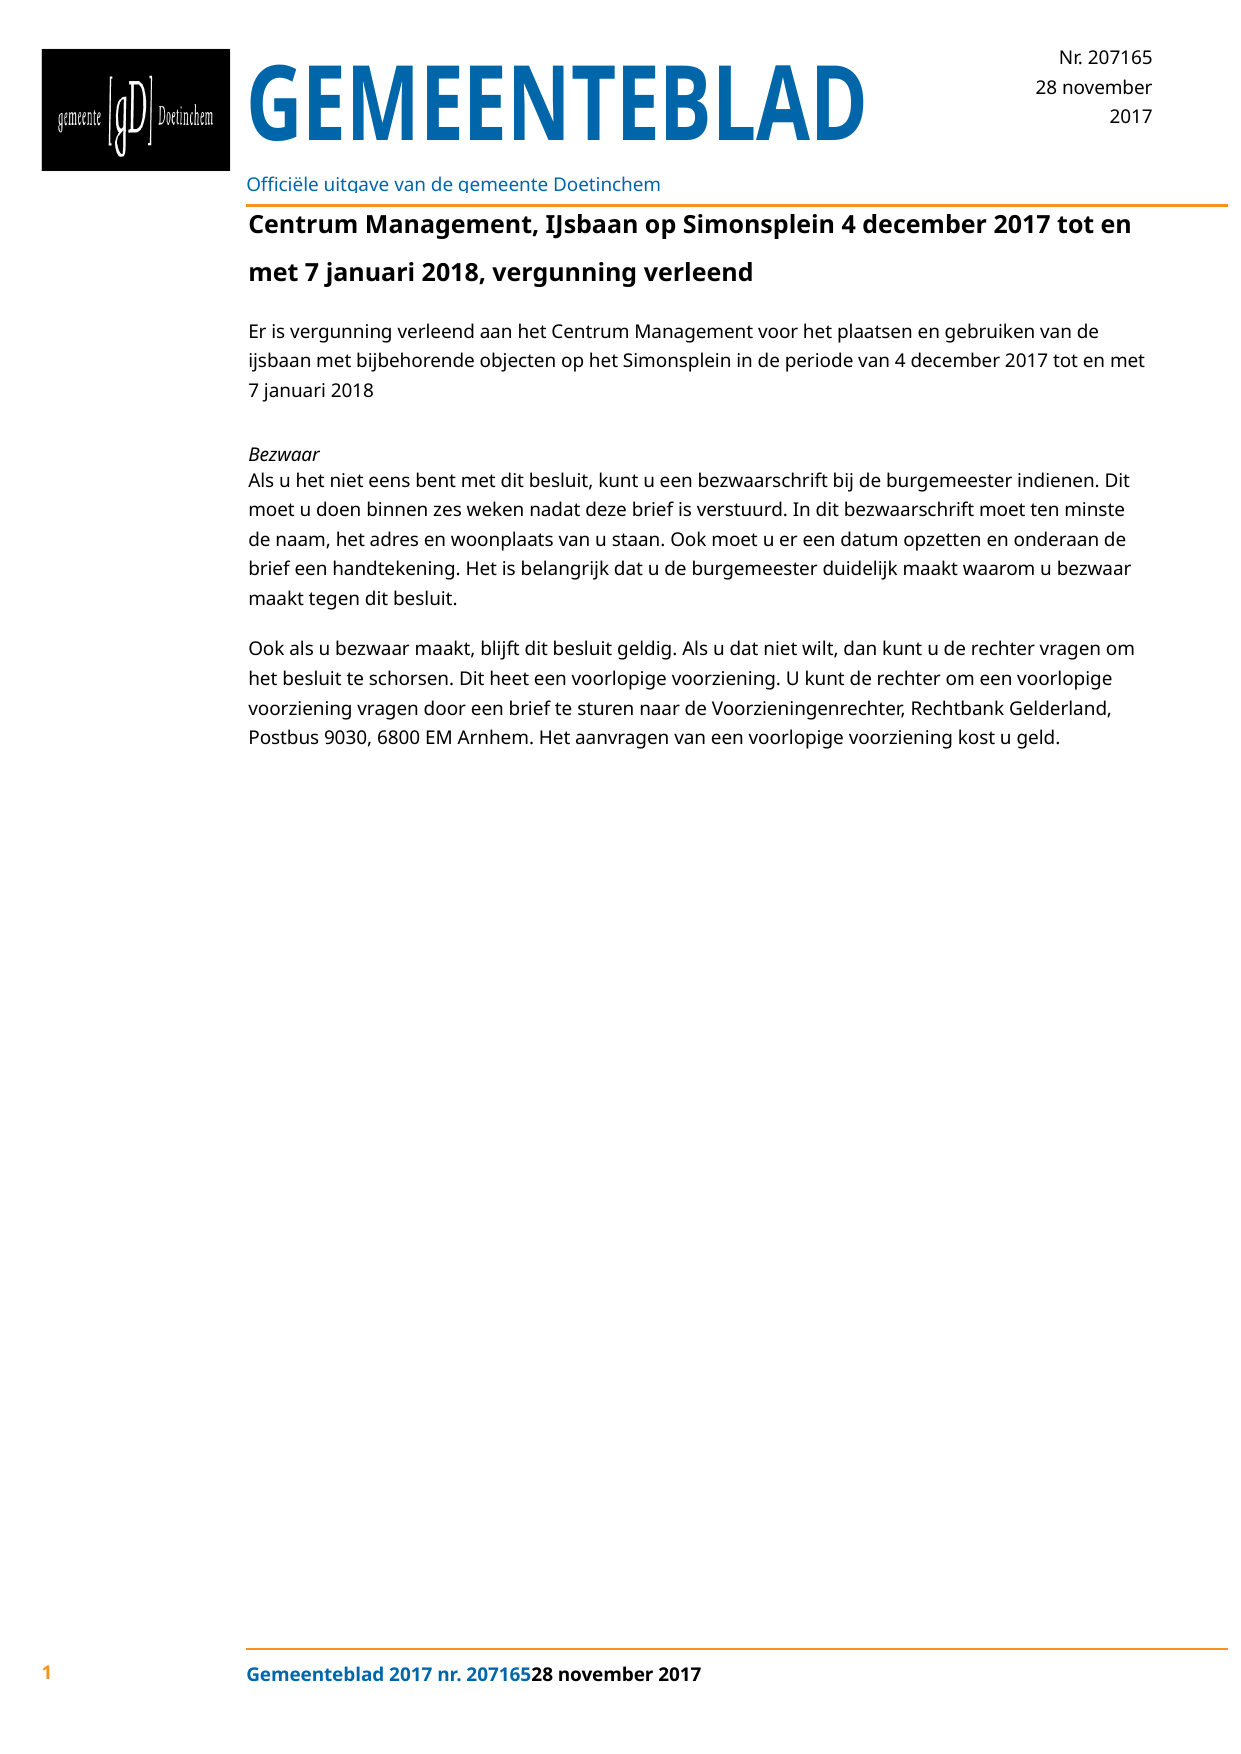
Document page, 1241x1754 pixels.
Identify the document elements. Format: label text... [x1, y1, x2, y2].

picture [41, 47, 231, 172]
text Centrum Management, IJsbaan op Simonsplein 4 december 2017 tot en met 7 januari 2018, vergunning verleend [248, 207, 1152, 288]
text Bezwaar [248, 441, 1152, 467]
text Als u het niet eens bent met dit besluit, kunt u een bezwaarschrift bij de burgemeester indienen. Dit moet u doen binnen zes weken nadat deze brief is verstuurd. In dit bezwaarschrift moet ten minste de naam, het adres en woonplaats van u staan. Ook moet u er een datum opzetten en onderaan de brief een handtekening. Het is belangrijk dat u de burgemeester duidelijk maakt waarom u bezwaar maakt tegen dit besluit. [248, 467, 1152, 611]
text Ook als u bezwaar maakt, blijft dit besluit geldig. Als u dat niet wilt, dan kunt u de rechter vragen om het besluit te schorsen. Dit heet een voorlopige voorziening. U kunt de rechter om een voorlopige voorziening vragen door een brief te sturen naar de Voorzieningenrechter, Rechtbank Gelderland, Postbus 9030, 6800 EM Arnhem. Het aanvragen van een voorlopige voorziening kost u geld. [248, 636, 1152, 750]
text Er is vergunning verleend aan het Centrum Management voor het plaatsen en gebruiken van de ijsbaan met bijbehorende objecten op het Simonsplein in de periode van 4 december 2017 tot en met 7 januari 2018 [248, 318, 1152, 403]
